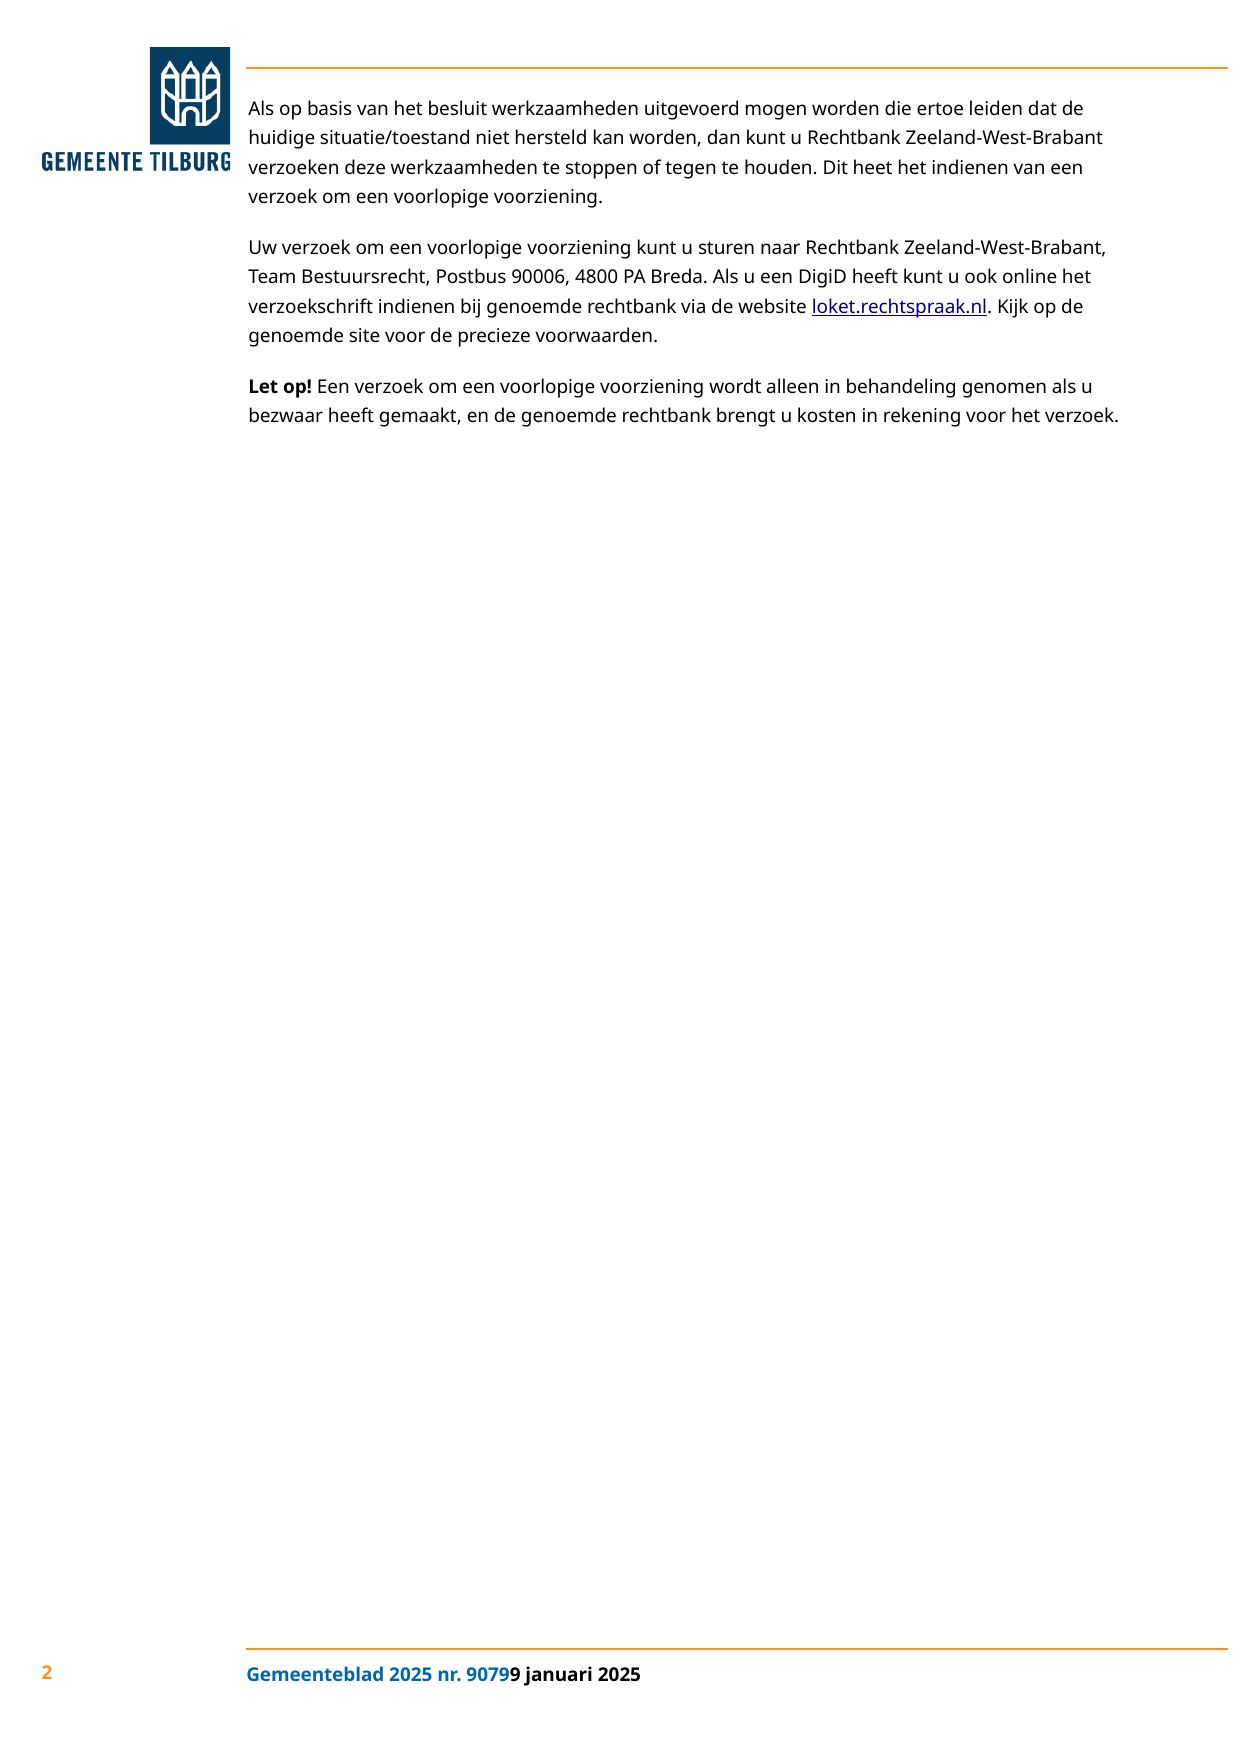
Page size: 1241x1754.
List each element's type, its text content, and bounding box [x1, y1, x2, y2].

picture [41, 47, 231, 172]
text Uw verzoek om een voorlopige voorziening kunt u sturen naar Rechtbank Zeeland-West-Brabant, Team Bestuursrecht, Postbus 90006, 4800 PA Breda. Als u een DigiD heeft kunt u ook online het verzoekschrift indienen bij genoemde rechtbank via de website loket.rechtspraak.nl. Kijk op de genoemde site voor de precieze voorwaarden. [248, 234, 1152, 348]
text Als op basis van het besluit werkzaamheden uitgevoerd mogen worden die ertoe leiden dat de huidige situatie/toestand niet hersteld kan worden, dan kunt u Rechtbank Zeeland-West-Brabant verzoeken deze werkzaamheden te stoppen of tegen te houden. Dit heet het indienen van een verzoek om een voorlopige voorziening. [248, 95, 1152, 209]
text Let op! Een verzoek om een voorlopige voorziening wordt alleen in behandeling genomen als u bezwaar heeft gemaakt, en de genoemde rechtbank brengt u kosten in rekening voor het verzoek. [248, 373, 1152, 428]
